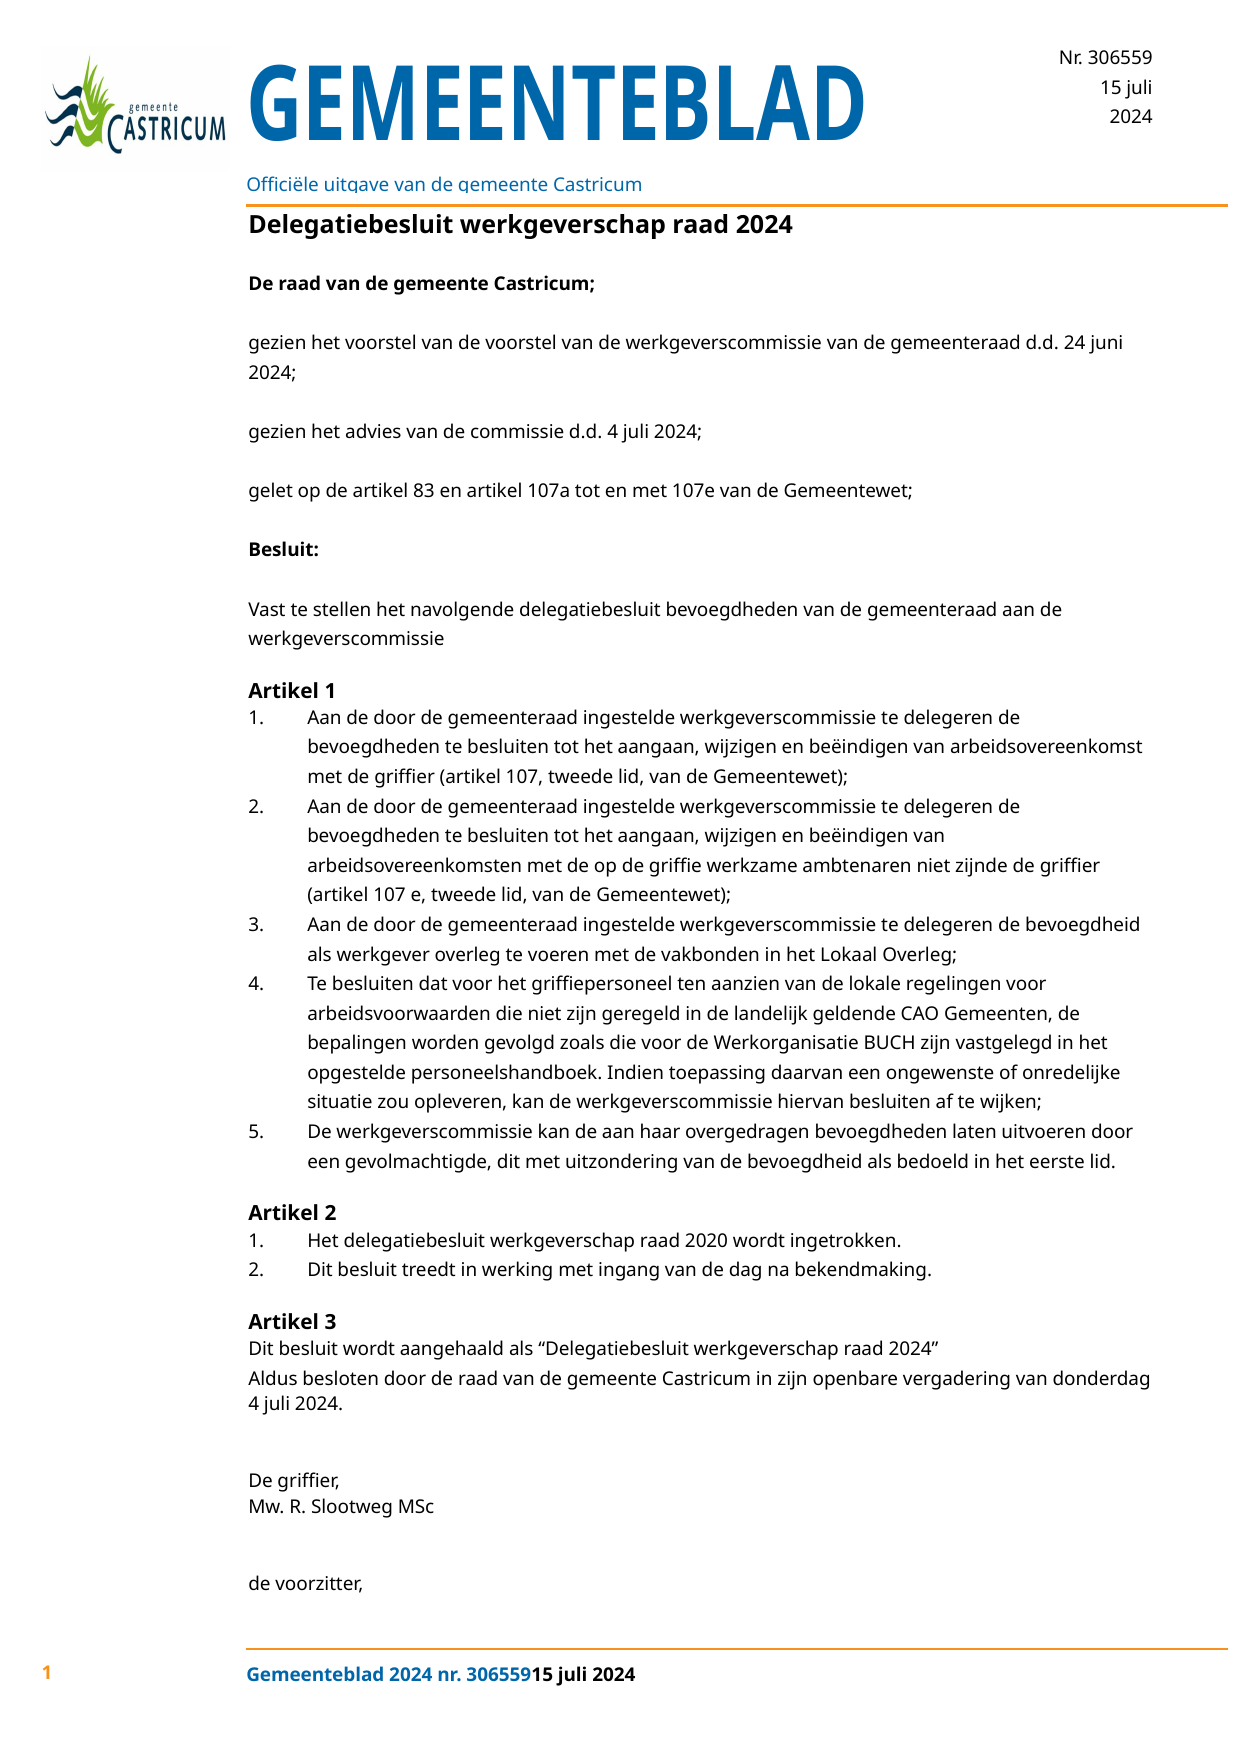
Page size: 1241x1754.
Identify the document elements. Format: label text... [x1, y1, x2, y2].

text Artikel 2 [248, 1198, 1152, 1227]
list Aan de door de gemeenteraad ingestelde werkgeverscommissie te delegeren de bevoegdheden te besluiten tot het aangaan, wijzigen en beëindigen van arbeidsovereenkomsten met de op de griffie werkzame ambtenaren niet zijnde de griffier (artikel 107 e, tweede lid, van de Gemeentewet); [248, 793, 1152, 907]
list Aan de door de gemeenteraad ingestelde werkgeverscommissie te delegeren de bevoegdheden te besluiten tot het aangaan, wijzigen en beëindigen van arbeidsovereenkomst met de griffier (artikel 107, tweede lid, van de Gemeentewet); [248, 704, 1152, 789]
picture [41, 47, 231, 172]
text Dit besluit wordt aangehaald als “Delegatiebesluit werkgeverschap raad 2024” [248, 1335, 1152, 1361]
text Artikel 3 [248, 1307, 1152, 1335]
list Te besluiten dat voor het griffiepersoneel ten aanzien van de lokale regelingen voor arbeidsvoorwaarden die niet zijn geregeld in de landelijk geldende CAO Gemeenten, de bepalingen worden gevolgd zoals die voor de Werkorganisatie BUCH zijn vastgelegd in het opgestelde personeelshandboek. Indien toepassing daarvan een ongewenste of onredelijke situatie zou opleveren, kan de werkgeverscommissie hiervan besluiten af te wijken; [248, 970, 1152, 1114]
text gelet op de artikel 83 en artikel 107a tot en met 107e van de Gemeentewet; [248, 477, 1152, 503]
text de voorzitter, [248, 1571, 1152, 1596]
text De griffier, [248, 1468, 1152, 1493]
text Aldus besloten door de raad van de gemeente Castricum in zijn openbare vergadering van donderdag 4 juli 2024. [248, 1365, 1152, 1416]
list Dit besluit treedt in werking met ingang van de dag na bekendmaking. [248, 1256, 1152, 1282]
text De raad van de gemeente Castricum; [248, 270, 1152, 296]
text Besluit: [248, 537, 1152, 562]
text Vast te stellen het navolgende delegatiebesluit bevoegdheden van de gemeenteraad aan de werkgeverscommissie [248, 596, 1152, 651]
text Delegatiebesluit werkgeverschap raad 2024 [248, 207, 1152, 241]
text Artikel 1 [248, 676, 1152, 704]
list De werkgeverscommissie kan de aan haar overgedragen bevoegdheden laten uitvoeren door een gevolmachtigde, dit met uitzondering van de bevoegdheid als bedoeld in het eerste lid. [248, 1118, 1152, 1174]
text gezien het voorstel van de voorstel van de werkgeverscommissie van de gemeenteraad d.d. 24 juni 2024; [248, 329, 1152, 385]
list Aan de door de gemeenteraad ingestelde werkgeverscommissie te delegeren de bevoegdheid als werkgever overleg te voeren met de vakbonden in het Lokaal Overleg; [248, 911, 1152, 967]
list Het delegatiebesluit werkgeverschap raad 2020 wordt ingetrokken. [248, 1227, 1152, 1252]
text gezien het advies van de commissie d.d. 4 juli 2024; [248, 418, 1152, 444]
text Mw. R. Slootweg MSc [248, 1493, 1152, 1519]
